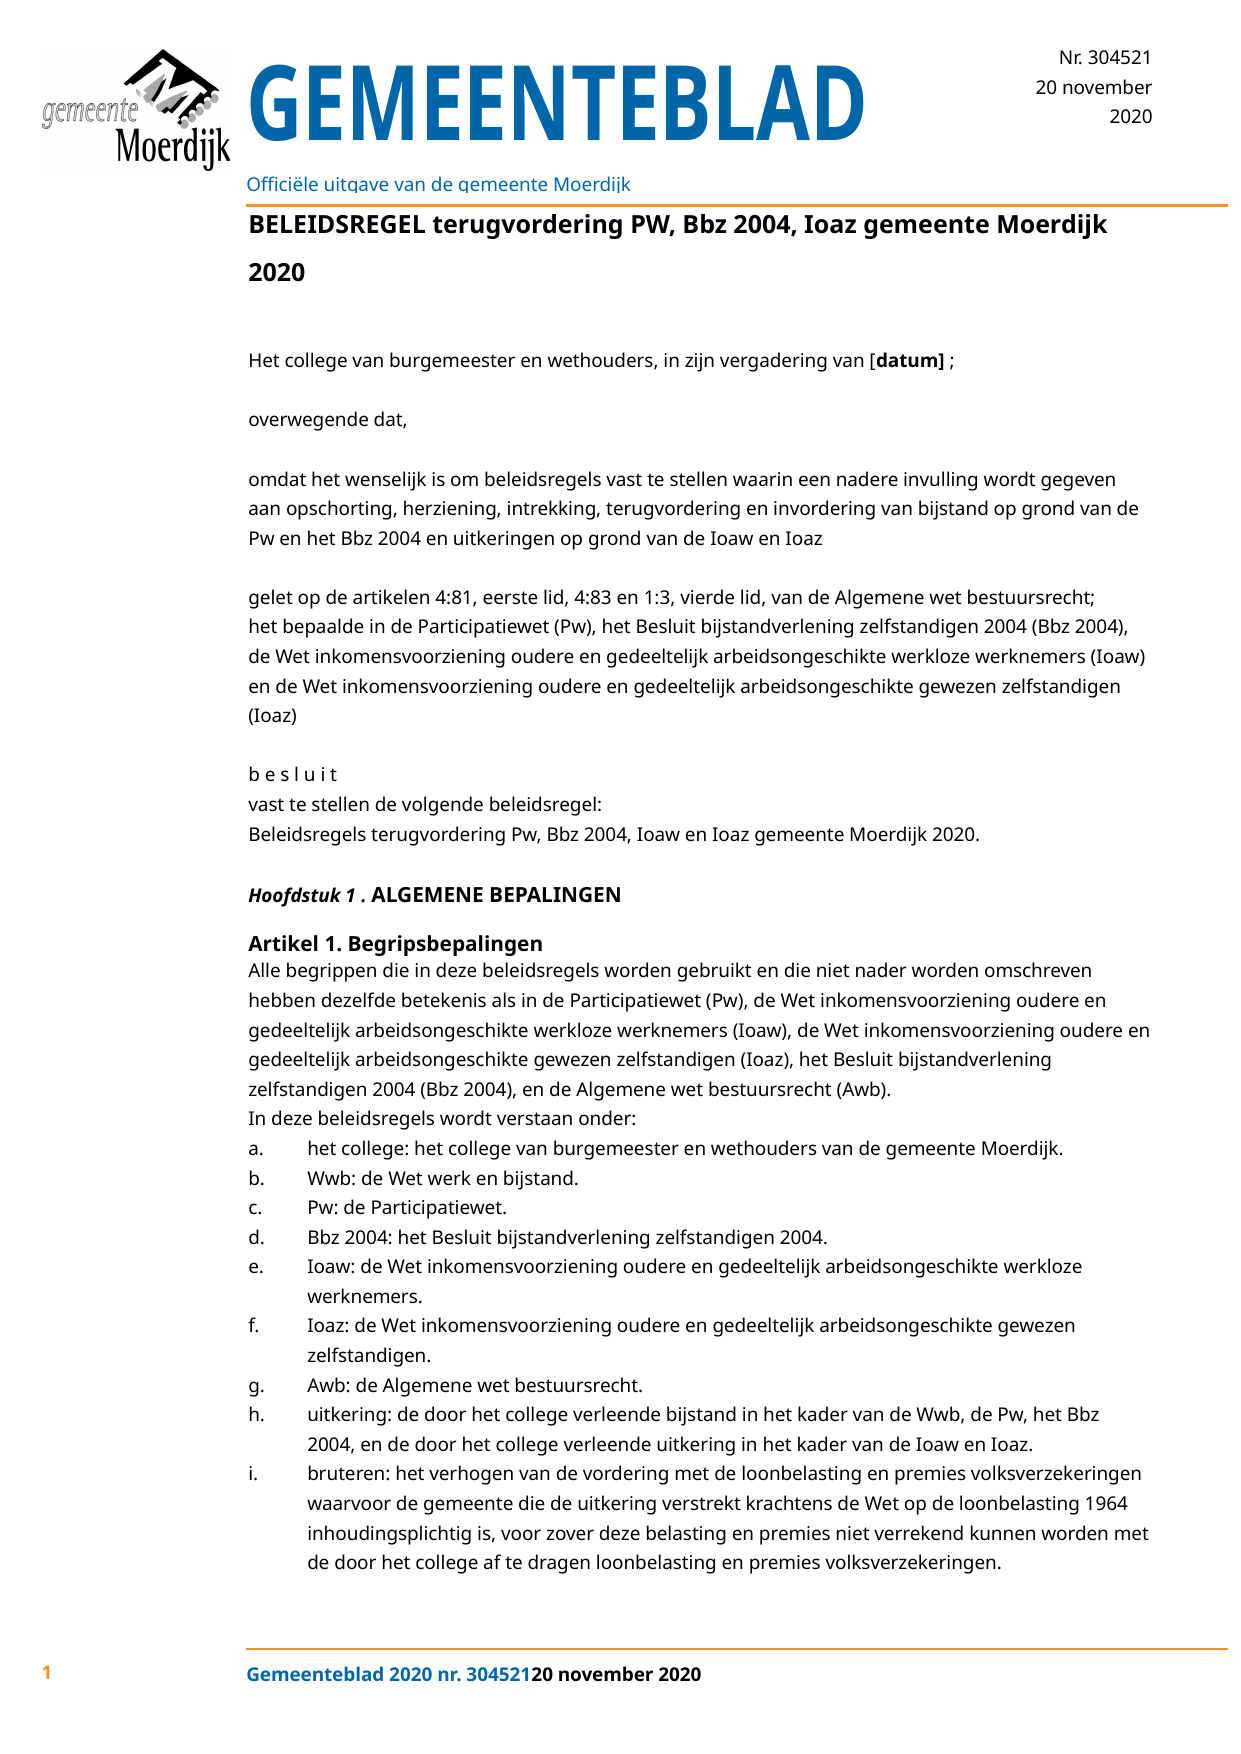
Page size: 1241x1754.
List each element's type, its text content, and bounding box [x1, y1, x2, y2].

list het college: het college van burgemeester en wethouders van de gemeente Moerdijk. [248, 1135, 1152, 1161]
text b e s l u i t [248, 762, 1152, 787]
list bruteren: het verhogen van de vordering met de loonbelasting en premies volksverzekeringen waarvoor de gemeente die de uitkering verstrekt krachtens de Wet op de loonbelasting 1964 inhoudingsplichtig is, voor zover deze belasting en premies niet verrekend kunnen worden met de door het college af te dragen loonbelasting en premies volksverzekeringen. [248, 1461, 1152, 1575]
text omdat het wenselijk is om beleidsregels vast te stellen waarin een nadere invulling wordt gegeven aan opschorting, herziening, intrekking, terugvordering en invordering van bijstand op grond van de Pw en het Bbz 2004 en uitkeringen op grond van de Ioaw en Ioaz [248, 466, 1152, 551]
text Artikel 1. Begripsbepalingen [248, 929, 1152, 958]
text Beleidsregels terugvordering Pw, Bbz 2004, Ioaw en Ioaz gemeente Moerdijk 2020. [248, 821, 1152, 847]
text overwegende dat, [248, 407, 1152, 432]
text gelet op de artikelen 4:81, eerste lid, 4:83 en 1:3, vierde lid, van de Algemene wet bestuursrecht; [248, 584, 1152, 610]
list Wwb: de Wet werk en bijstand. [248, 1165, 1152, 1191]
text In deze beleidsregels wordt verstaan onder: [248, 1106, 1152, 1131]
list Ioaz: de Wet inkomensvoorziening oudere en gedeeltelijk arbeidsongeschikte gewezen zelfstandigen. [248, 1313, 1152, 1368]
list Awb: de Algemene wet bestuursrecht. [248, 1372, 1152, 1398]
list Pw: de Participatiewet. [248, 1194, 1152, 1220]
text Het college van burgemeester en wethouders, in zijn vergadering van [datum] ; [248, 347, 1152, 373]
text het bepaalde in de Participatiewet (Pw), het Besluit bijstandverlening zelfstandigen 2004 (Bbz 2004), de Wet inkomensvoorziening oudere en gedeeltelijk arbeidsongeschikte werkloze werknemers (Ioaw) en de Wet inkomensvoorziening oudere en gedeeltelijk arbeidsongeschikte gewezen zelfstandigen (Ioaz) [248, 614, 1152, 728]
text BELEIDSREGEL terugvordering PW, Bbz 2004, Ioaz gemeente Moerdijk 2020 [248, 207, 1152, 288]
list Bbz 2004: het Besluit bijstandverlening zelfstandigen 2004. [248, 1224, 1152, 1250]
text vast te stellen de volgende beleidsregel: [248, 791, 1152, 817]
list uitkering: de door het college verleende bijstand in het kader van de Wwb, de Pw, het Bbz 2004, en de door het college verleende uitkering in het kader van de Ioaw en Ioaz. [248, 1401, 1152, 1457]
picture [41, 47, 231, 172]
text Hoofdstuk 1 . ALGEMENE BEPALINGEN [248, 880, 1152, 908]
text Alle begrippen die in deze beleidsregels worden gebruikt en die niet nader worden omschreven hebben dezelfde betekenis als in de Participatiewet (Pw), de Wet inkomensvoorziening oudere en gedeeltelijk arbeidsongeschikte werkloze werknemers (Ioaw), de Wet inkomensvoorziening oudere en gedeeltelijk arbeidsongeschikte gewezen zelfstandigen (Ioaz), het Besluit bijstandverlening zelfstandigen 2004 (Bbz 2004), en de Algemene wet bestuursrecht (Awb). [248, 958, 1152, 1102]
list Ioaw: de Wet inkomensvoorziening oudere en gedeeltelijk arbeidsongeschikte werkloze werknemers. [248, 1253, 1152, 1309]
